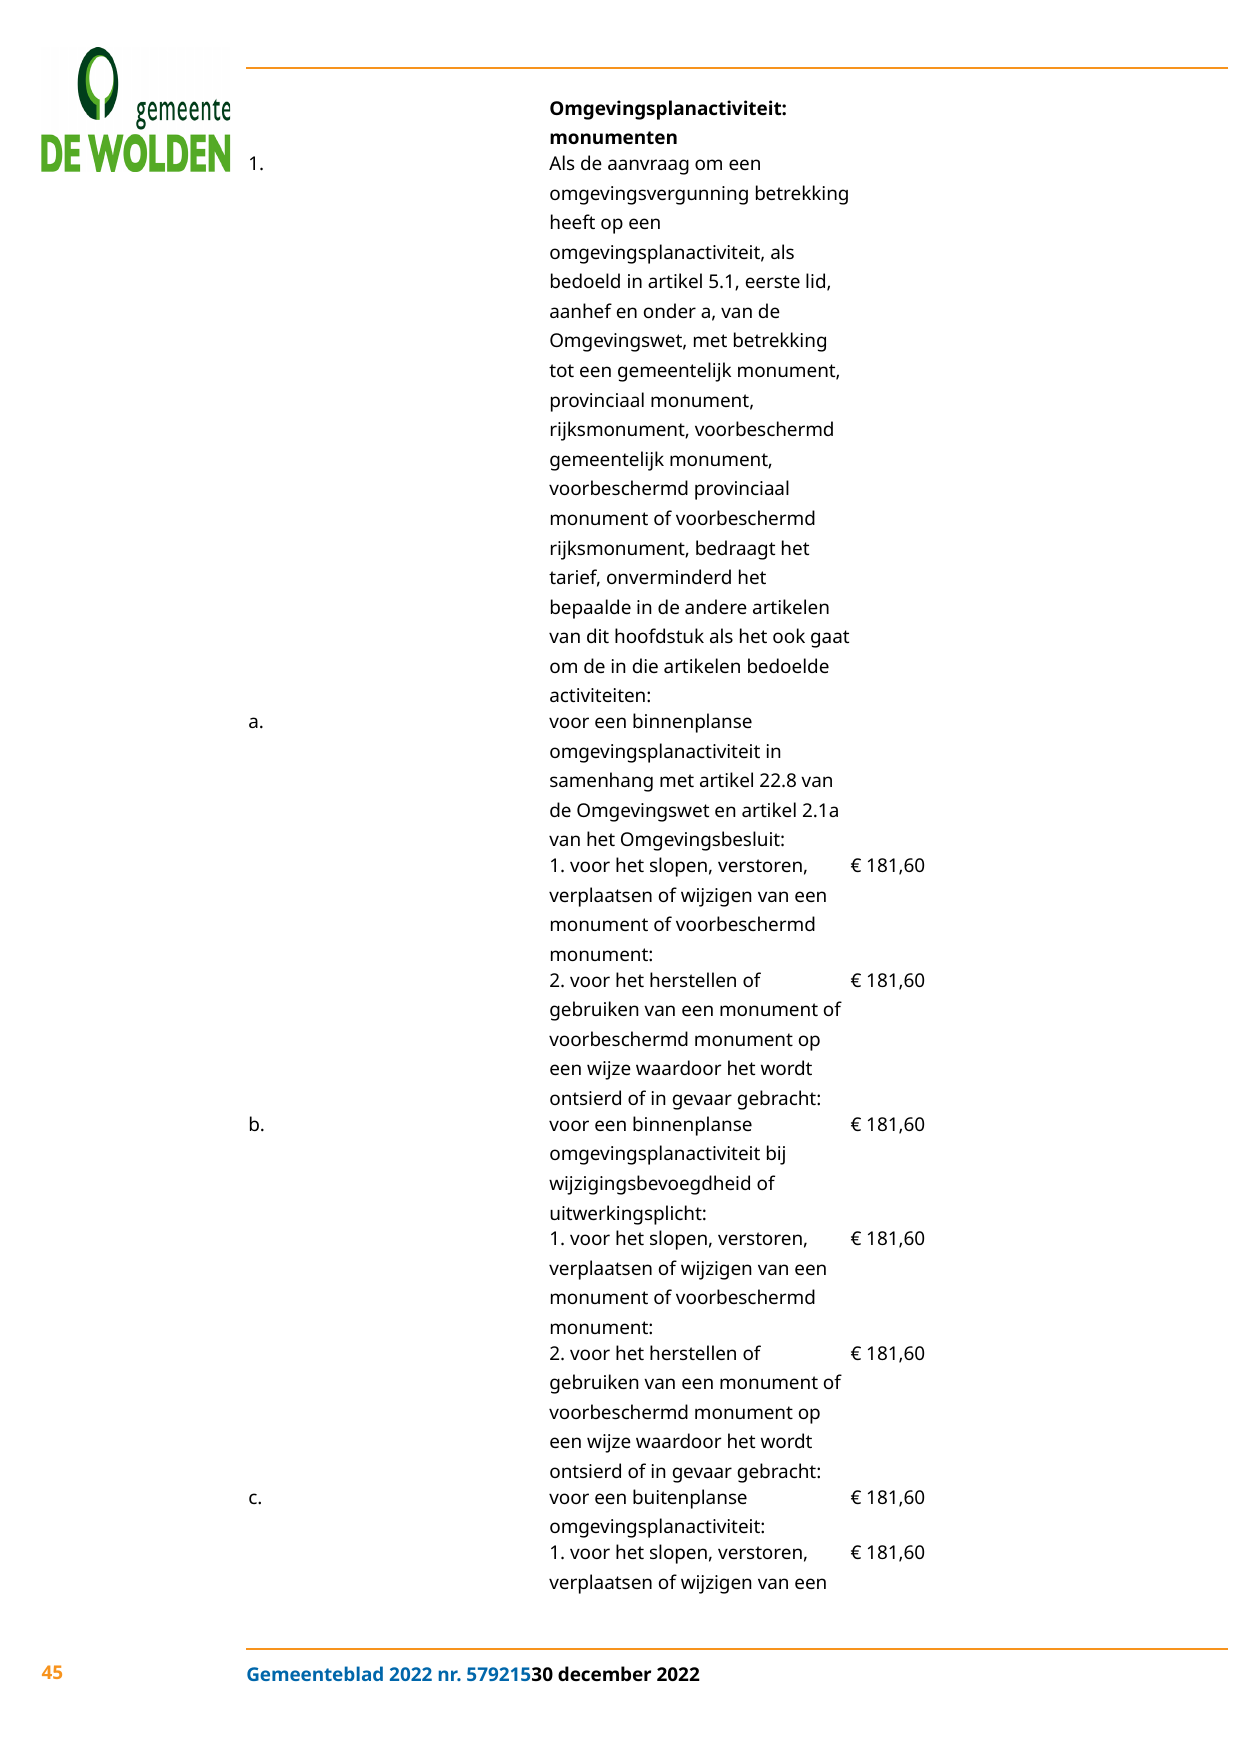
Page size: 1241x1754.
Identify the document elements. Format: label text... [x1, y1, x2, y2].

table_cell 1. voor het slopen, verstoren, verplaatsen of wijzigen van een monument of voorbeschermd monument: [549, 853, 850, 967]
table_cell [248, 1225, 549, 1340]
table_cell € 181,60 [850, 1539, 1152, 1594]
table_cell [850, 95, 1152, 150]
table_cell [248, 1539, 549, 1594]
table_cell [248, 853, 549, 967]
table_cell € 181,60 [850, 1225, 1152, 1340]
table_cell 1. voor het slopen, verstoren, verplaatsen of wijzigen van een [549, 1539, 850, 1594]
table_cell voor een buitenplanse omgevingsplanactiviteit: [549, 1484, 850, 1539]
table_cell Omgevingsplanactiviteit: monumenten [549, 95, 850, 150]
table_cell [850, 150, 1152, 708]
table_cell € 181,60 [850, 1340, 1152, 1484]
table_cell voor een binnenplanse omgevingsplanactiviteit bij wijzigingsbevoegdheid of uitwerkingsplicht: [549, 1111, 850, 1225]
table_cell 2. voor het herstellen of gebruiken van een monument of voorbeschermd monument op een wijze waardoor het wordt ontsierd of in gevaar gebracht: [549, 1340, 850, 1484]
table_cell [248, 95, 549, 150]
table_cell 2. voor het herstellen of gebruiken van een monument of voorbeschermd monument op een wijze waardoor het wordt ontsierd of in gevaar gebracht: [549, 967, 850, 1111]
table_cell [248, 967, 549, 1111]
table_cell [248, 1340, 549, 1484]
table_cell € 181,60 [850, 1484, 1152, 1539]
table_cell c. [248, 1484, 549, 1539]
table_cell 1. [248, 150, 549, 708]
table_cell b. [248, 1111, 549, 1225]
table_cell voor een binnenplanse omgevingsplanactiviteit in samenhang met artikel 22.8 van de Omgevingswet en artikel 2.1a van het Omgevingsbesluit: [549, 708, 850, 852]
table_cell a. [248, 708, 549, 852]
table_cell € 181,60 [850, 853, 1152, 967]
picture [41, 47, 231, 172]
table_cell Als de aanvraag om een omgevingsvergunning betrekking heeft op een omgevingsplanactiviteit, als bedoeld in artikel 5.1, eerste lid, aanhef en onder a, van de Omgevingswet, met betrekking tot een gemeentelijk monument, provinciaal monument, rijksmonument, voorbeschermd gemeentelijk monument, voorbeschermd provinciaal monument of voorbeschermd rijksmonument, bedraagt het tarief, onverminderd het bepaalde in de andere artikelen van dit hoofdstuk als het ook gaat om de in die artikelen bedoelde activiteiten: [549, 150, 850, 708]
table_cell 1. voor het slopen, verstoren, verplaatsen of wijzigen van een monument of voorbeschermd monument: [549, 1225, 850, 1340]
table_cell € 181,60 [850, 1111, 1152, 1225]
table_cell € 181,60 [850, 967, 1152, 1111]
table_cell [850, 708, 1152, 852]
